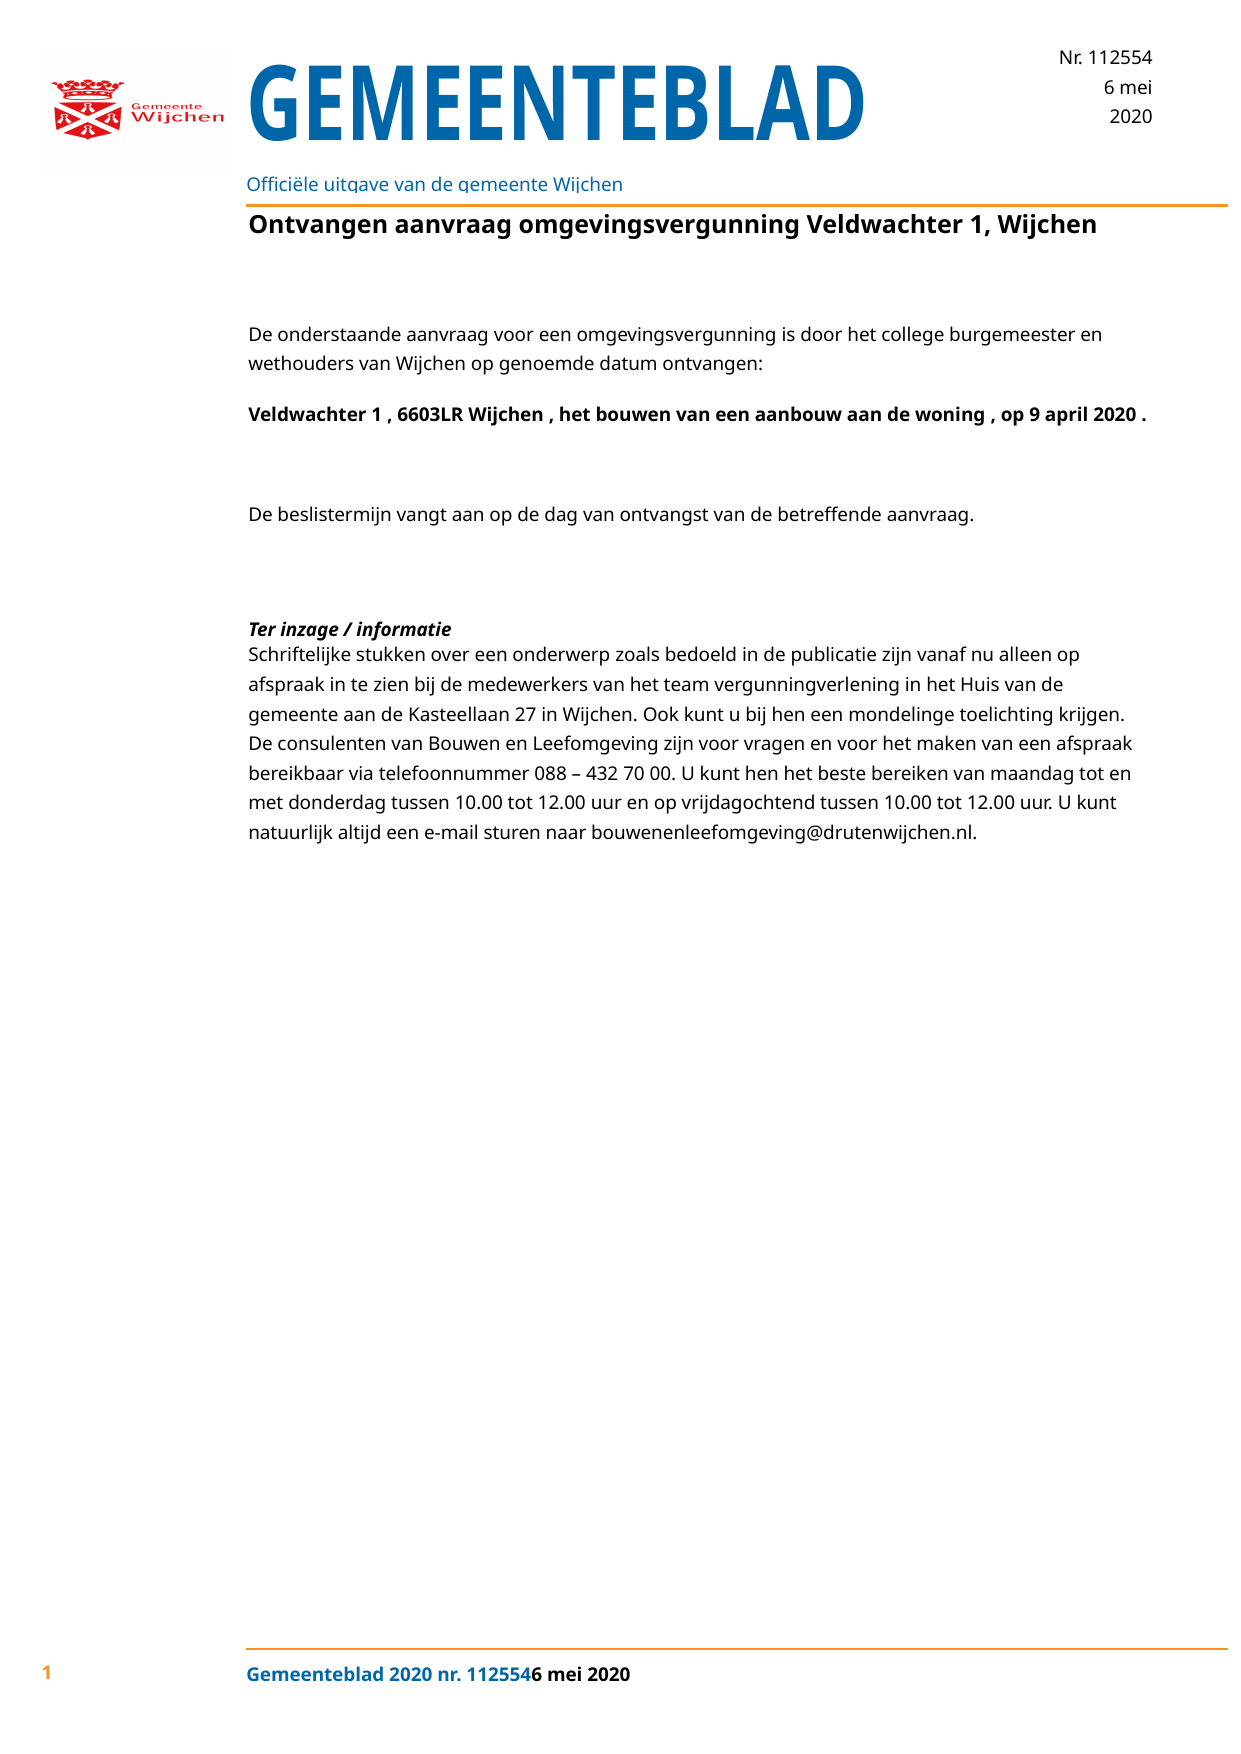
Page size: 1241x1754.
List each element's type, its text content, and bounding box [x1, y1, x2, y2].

text Ter inzage / informatie [248, 616, 1152, 642]
text Veldwachter 1 , 6603LR Wijchen , het bouwen van een aanbouw aan de woning , op 9 april 2020 . [248, 401, 1152, 426]
text De onderstaande aanvraag voor een omgevingsvergunning is door het college burgemeester en wethouders van Wijchen op genoemde datum ontvangen: [248, 321, 1152, 376]
text De beslistermijn vangt aan op de dag van ontvangst van de betreffende aanvraag. [248, 502, 1152, 527]
picture [41, 47, 231, 172]
text Schriftelijke stukken over een onderwerp zoals bedoeld in de publicatie zijn vanaf nu alleen op afspraak in te zien bij de medewerkers van het team vergunningverlening in het Huis van de gemeente aan de Kasteellaan 27 in Wijchen. Ook kunt u bij hen een mondelinge toelichting krijgen. De consulenten van Bouwen en Leefomgeving zijn voor vragen en voor het maken van een afspraak bereikbaar via telefoonnummer 088 – 432 70 00. U kunt hen het beste bereiken van maandag tot en met donderdag tussen 10.00 tot 12.00 uur en op vrijdagochtend tussen 10.00 tot 12.00 uur. U kunt natuurlijk altijd een e-mail sturen naar bouwenenleefomgeving@drutenwijchen.nl. [248, 642, 1152, 845]
text Ontvangen aanvraag omgevingsvergunning Veldwachter 1, Wijchen [248, 207, 1152, 241]
